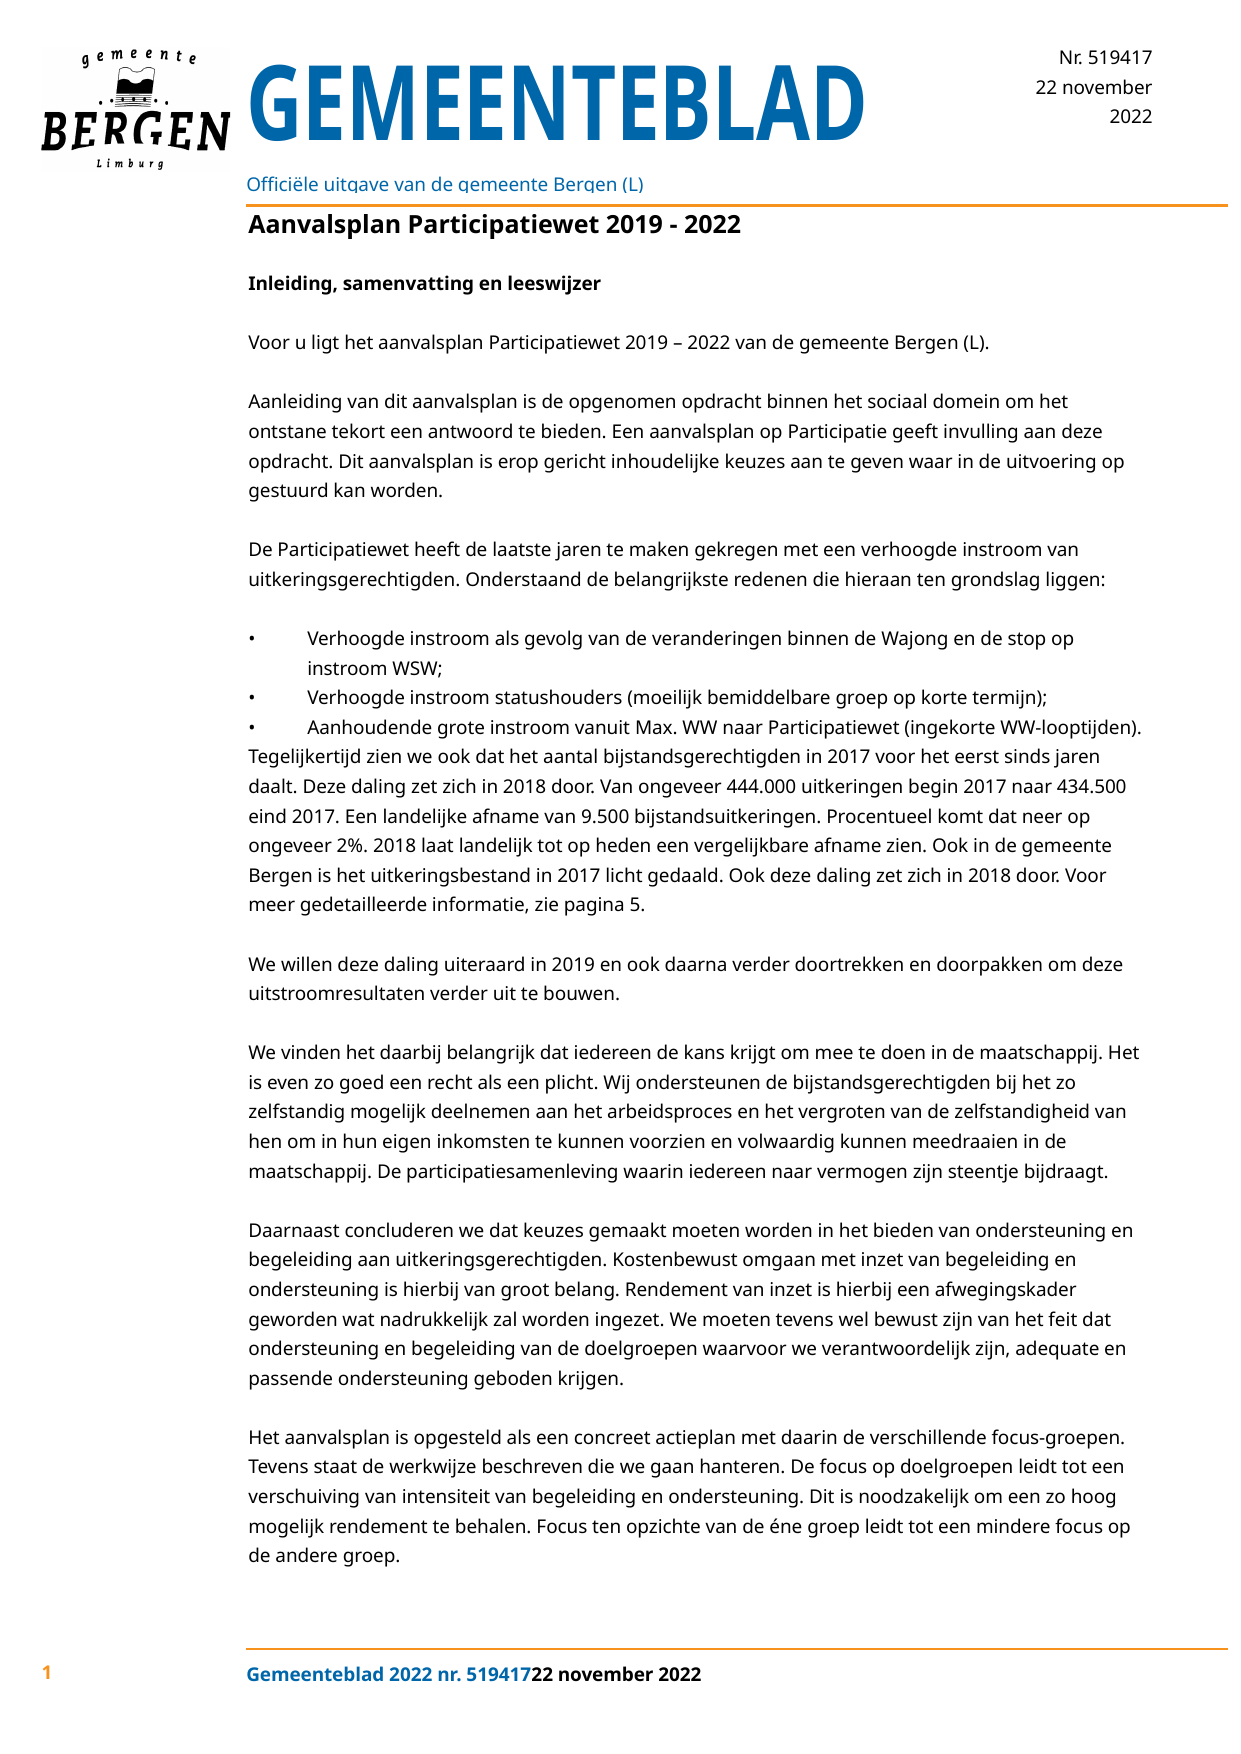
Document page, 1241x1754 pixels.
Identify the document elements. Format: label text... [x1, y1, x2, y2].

text Inleiding, samenvatting en leeswijzer [248, 270, 1152, 296]
text Voor u ligt het aanvalsplan Participatiewet 2019 – 2022 van de gemeente Bergen (L). [248, 329, 1152, 355]
text We willen deze daling uiteraard in 2019 en ook daarna verder doortrekken en doorpakken om deze uitstroomresultaten verder uit te bouwen. [248, 951, 1152, 1006]
text De Participatiewet heeft de laatste jaren te maken gekregen met een verhoogde instroom van uitkeringsgerechtigden. Onderstaand de belangrijkste redenen die hieraan ten grondslag liggen: [248, 537, 1152, 592]
text Tegelijkertijd zien we ook dat het aantal bijstandsgerechtigden in 2017 voor het eerst sinds jaren daalt. Deze daling zet zich in 2018 door. Van ongeveer 444.000 uitkeringen begin 2017 naar 434.500 eind 2017. Een landelijke afname van 9.500 bijstandsuitkeringen. Procentueel komt dat neer op ongeveer 2%. 2018 laat landelijk tot op heden een vergelijkbare afname zien. Ook in de gemeente Bergen is het uitkeringsbestand in 2017 licht gedaald. Ook deze daling zet zich in 2018 door. Voor meer gedetailleerde informatie, zie pagina 5. [248, 744, 1152, 917]
text Het aanvalsplan is opgesteld als een concreet actieplan met daarin de verschillende focus-groepen. Tevens staat de werkwijze beschreven die we gaan hanteren. De focus op doelgroepen leidt tot een verschuiving van intensiteit van begeleiding en ondersteuning. Dit is noodzakelijk om een zo hoog mogelijk rendement te behalen. Focus ten opzichte van de éne groep leidt tot een mindere focus op de andere groep. [248, 1424, 1152, 1568]
picture [41, 47, 231, 172]
text Daarnaast concluderen we dat keuzes gemaakt moeten worden in het bieden van ondersteuning en begeleiding aan uitkeringsgerechtigden. Kostenbewust omgaan met inzet van begeleiding en ondersteuning is hierbij van groot belang. Rendement van inzet is hierbij een afwegingskader geworden wat nadrukkelijk zal worden ingezet. We moeten tevens wel bewust zijn van het feit dat ondersteuning en begeleiding van de doelgroepen waarvoor we verantwoordelijk zijn, adequate en passende ondersteuning geboden krijgen. [248, 1217, 1152, 1391]
list Verhoogde instroom statushouders (moeilijk bemiddelbare groep op korte termijn); [248, 684, 1152, 710]
text Aanleiding van dit aanvalsplan is de opgenomen opdracht binnen het sociaal domein om het ontstane tekort een antwoord te bieden. Een aanvalsplan op Participatie geeft invulling aan deze opdracht. Dit aanvalsplan is erop gericht inhoudelijke keuzes aan te geven waar in de uitvoering op gestuurd kan worden. [248, 389, 1152, 503]
list Verhoogde instroom als gevolg van de veranderingen binnen de Wajong en de stop op instroom WSW; [248, 625, 1152, 681]
text We vinden het daarbij belangrijk dat iedereen de kans krijgt om mee te doen in de maatschappij. Het is even zo goed een recht als een plicht. Wij ondersteunen de bijstandsgerechtigden bij het zo zelfstandig mogelijk deelnemen aan het arbeidsproces en het vergroten van de zelfstandigheid van hen om in hun eigen inkomsten te kunnen voorzien en volwaardig kunnen meedraaien in de maatschappij. De participatiesamenleving waarin iedereen naar vermogen zijn steentje bijdraagt. [248, 1039, 1152, 1183]
list Aanhoudende grote instroom vanuit Max. WW naar Participatiewet (ingekorte WW-looptijden). [248, 714, 1152, 740]
text Aanvalsplan Participatiewet 2019 - 2022 [248, 207, 1152, 241]
